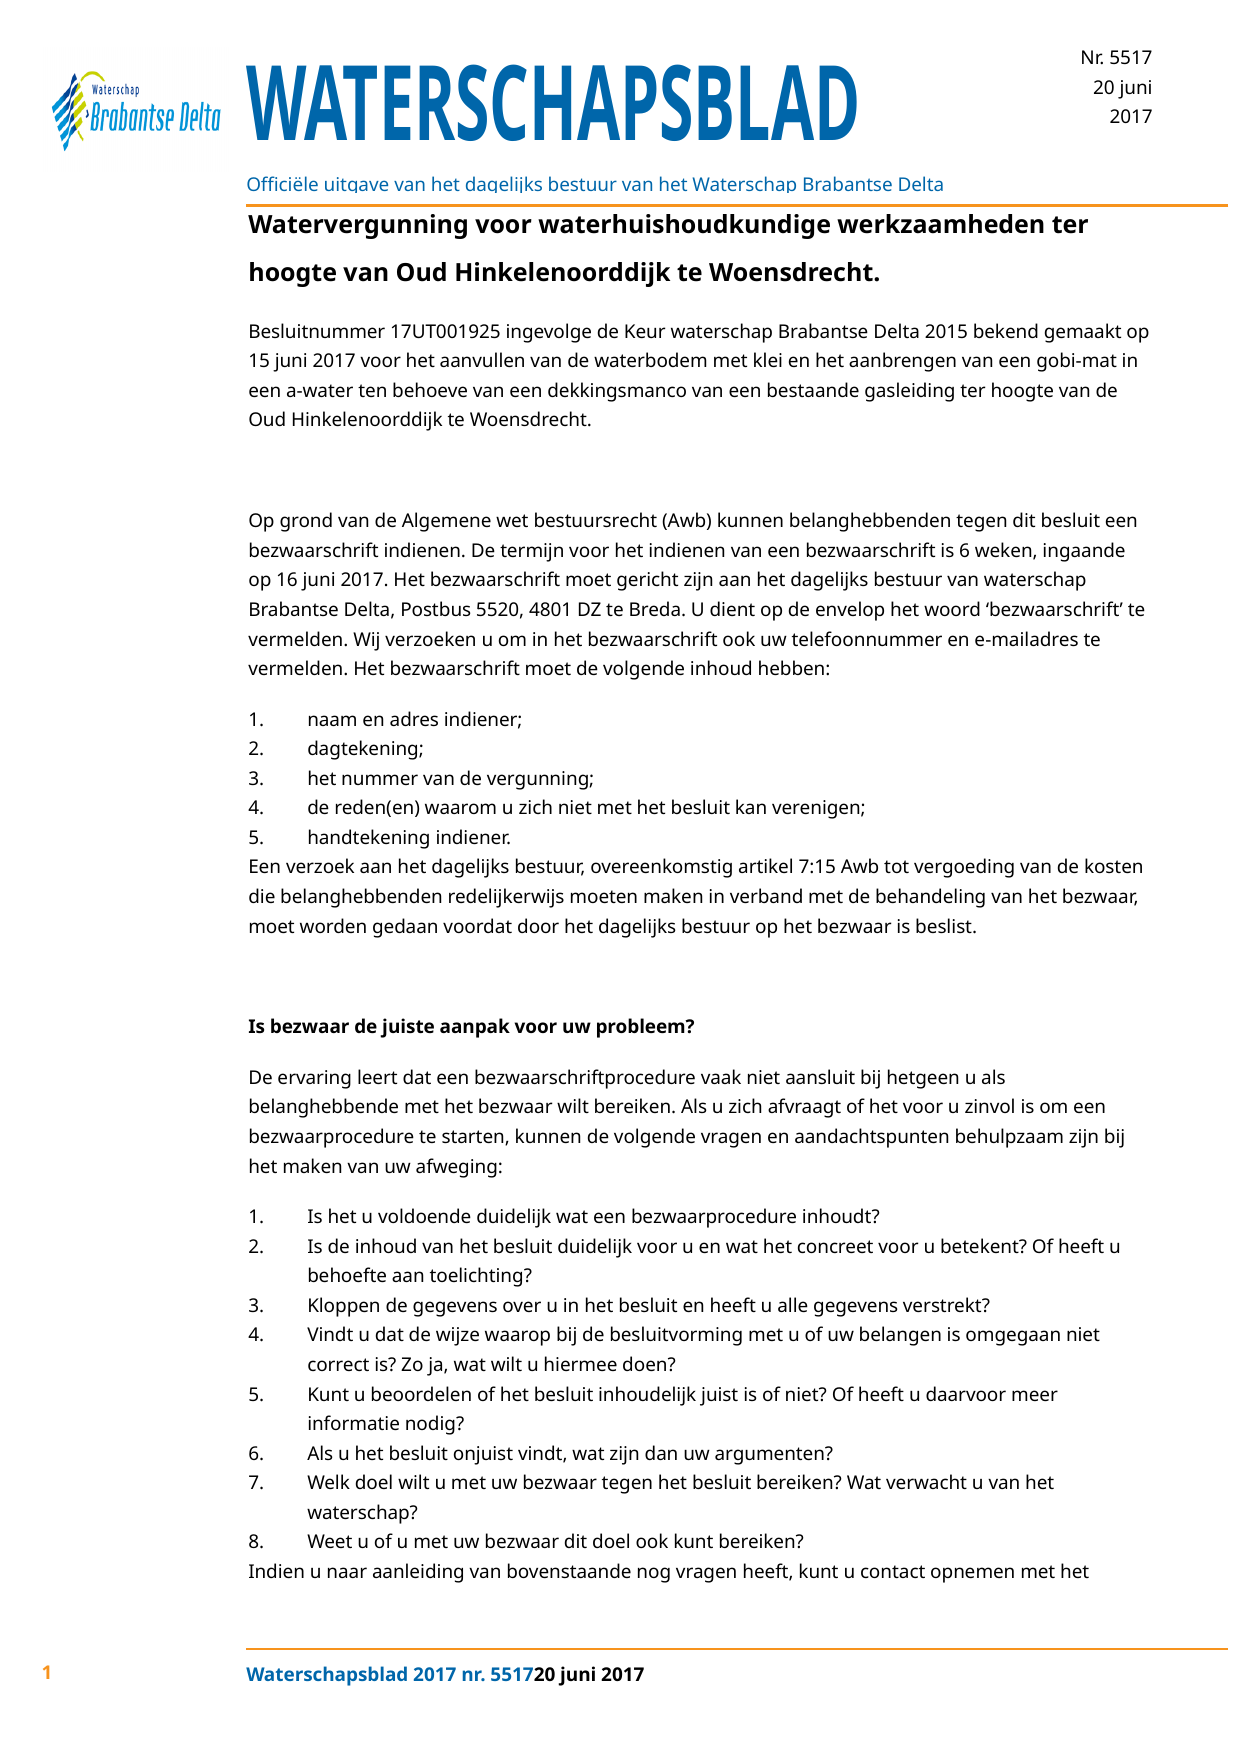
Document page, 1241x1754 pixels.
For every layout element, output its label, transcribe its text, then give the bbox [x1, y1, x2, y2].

list Weet u of u met uw bezwaar dit doel ook kunt bereiken? [248, 1529, 1152, 1554]
list dagtekening; [248, 735, 1152, 761]
text Watervergunning voor waterhuishoudkundige werkzaamheden ter hoogte van Oud Hinkelenoorddijk te Woensdrecht. [248, 207, 1152, 288]
list Vindt u dat de wijze waarop bij de besluitvorming met u of uw belangen is omgegaan niet correct is? Zo ja, wat wilt u hiermee doen? [248, 1322, 1152, 1377]
list Als u het besluit onjuist vindt, wat zijn dan uw argumenten? [248, 1440, 1152, 1466]
text Een verzoek aan het dagelijks bestuur, overeenkomstig artikel 7:15 Awb tot vergoeding van de kosten die belanghebbenden redelijkerwijs moeten maken in verband met de behandeling van het bezwaar, moet worden gedaan voordat door het dagelijks bestuur op het bezwaar is beslist. [248, 854, 1152, 939]
text Indien u naar aanleiding van bovenstaande nog vragen heeft, kunt u contact opnemen met het [248, 1558, 1152, 1584]
text Besluitnummer 17UT001925 ingevolge de Keur waterschap Brabantse Delta 2015 bekend gemaakt op 15 juni 2017 voor het aanvullen van de waterbodem met klei en het aanbrengen van een gobi-mat in een a-water ten behoeve van een dekkingsmanco van een bestaande gasleiding ter hoogte van de Oud Hinkelenoorddijk te Woensdrecht. [248, 318, 1152, 432]
list Welk doel wilt u met uw bezwaar tegen het besluit bereiken? Wat verwacht u van het waterschap? [248, 1469, 1152, 1525]
list het nummer van de vergunning; [248, 765, 1152, 791]
list Is het u voldoende duidelijk wat een bezwaarprocedure inhoudt? [248, 1203, 1152, 1229]
text Is bezwaar de juiste aanpak voor uw probleem? [248, 1014, 1152, 1039]
text Op grond van de Algemene wet bestuursrecht (Awb) kunnen belanghebbenden tegen dit besluit een bezwaarschrift indienen. De termijn voor het indienen van een bezwaarschrift is 6 weken, ingaande op 16 juni 2017. Het bezwaarschrift moet gericht zijn aan het dagelijks bestuur van waterschap Brabantse Delta, Postbus 5520, 4801 DZ te Breda. U dient op de envelop het woord ‘bezwaarschrift’ te vermelden. Wij verzoeken u om in het bezwaarschrift ook uw telefoonnummer en e‑mailadres te vermelden. Het bezwaarschrift moet de volgende inhoud hebben: [248, 507, 1152, 681]
list Kloppen de gegevens over u in het besluit en heeft u alle gegevens verstrekt? [248, 1292, 1152, 1318]
list handtekening indiener. [248, 824, 1152, 850]
list Is de inhoud van het besluit duidelijk voor u en wat het concreet voor u betekent? Of heeft u behoefte aan toelichting? [248, 1233, 1152, 1288]
text De ervaring leert dat een bezwaarschriftprocedure vaak niet aansluit bij hetgeen u als belanghebbende met het bezwaar wilt bereiken. Als u zich afvraagt of het voor u zinvol is om een bezwaarprocedure te starten, kunnen de volgende vragen en aandachtspunten behulpzaam zijn bij het maken van uw afweging: [248, 1064, 1152, 1179]
list de reden(en) waarom u zich niet met het besluit kan verenigen; [248, 794, 1152, 820]
picture [41, 47, 231, 172]
list naam en adres indiener; [248, 706, 1152, 732]
list Kunt u beoordelen of het besluit inhoudelijk juist is of niet? Of heeft u daarvoor meer informatie nodig? [248, 1381, 1152, 1436]
